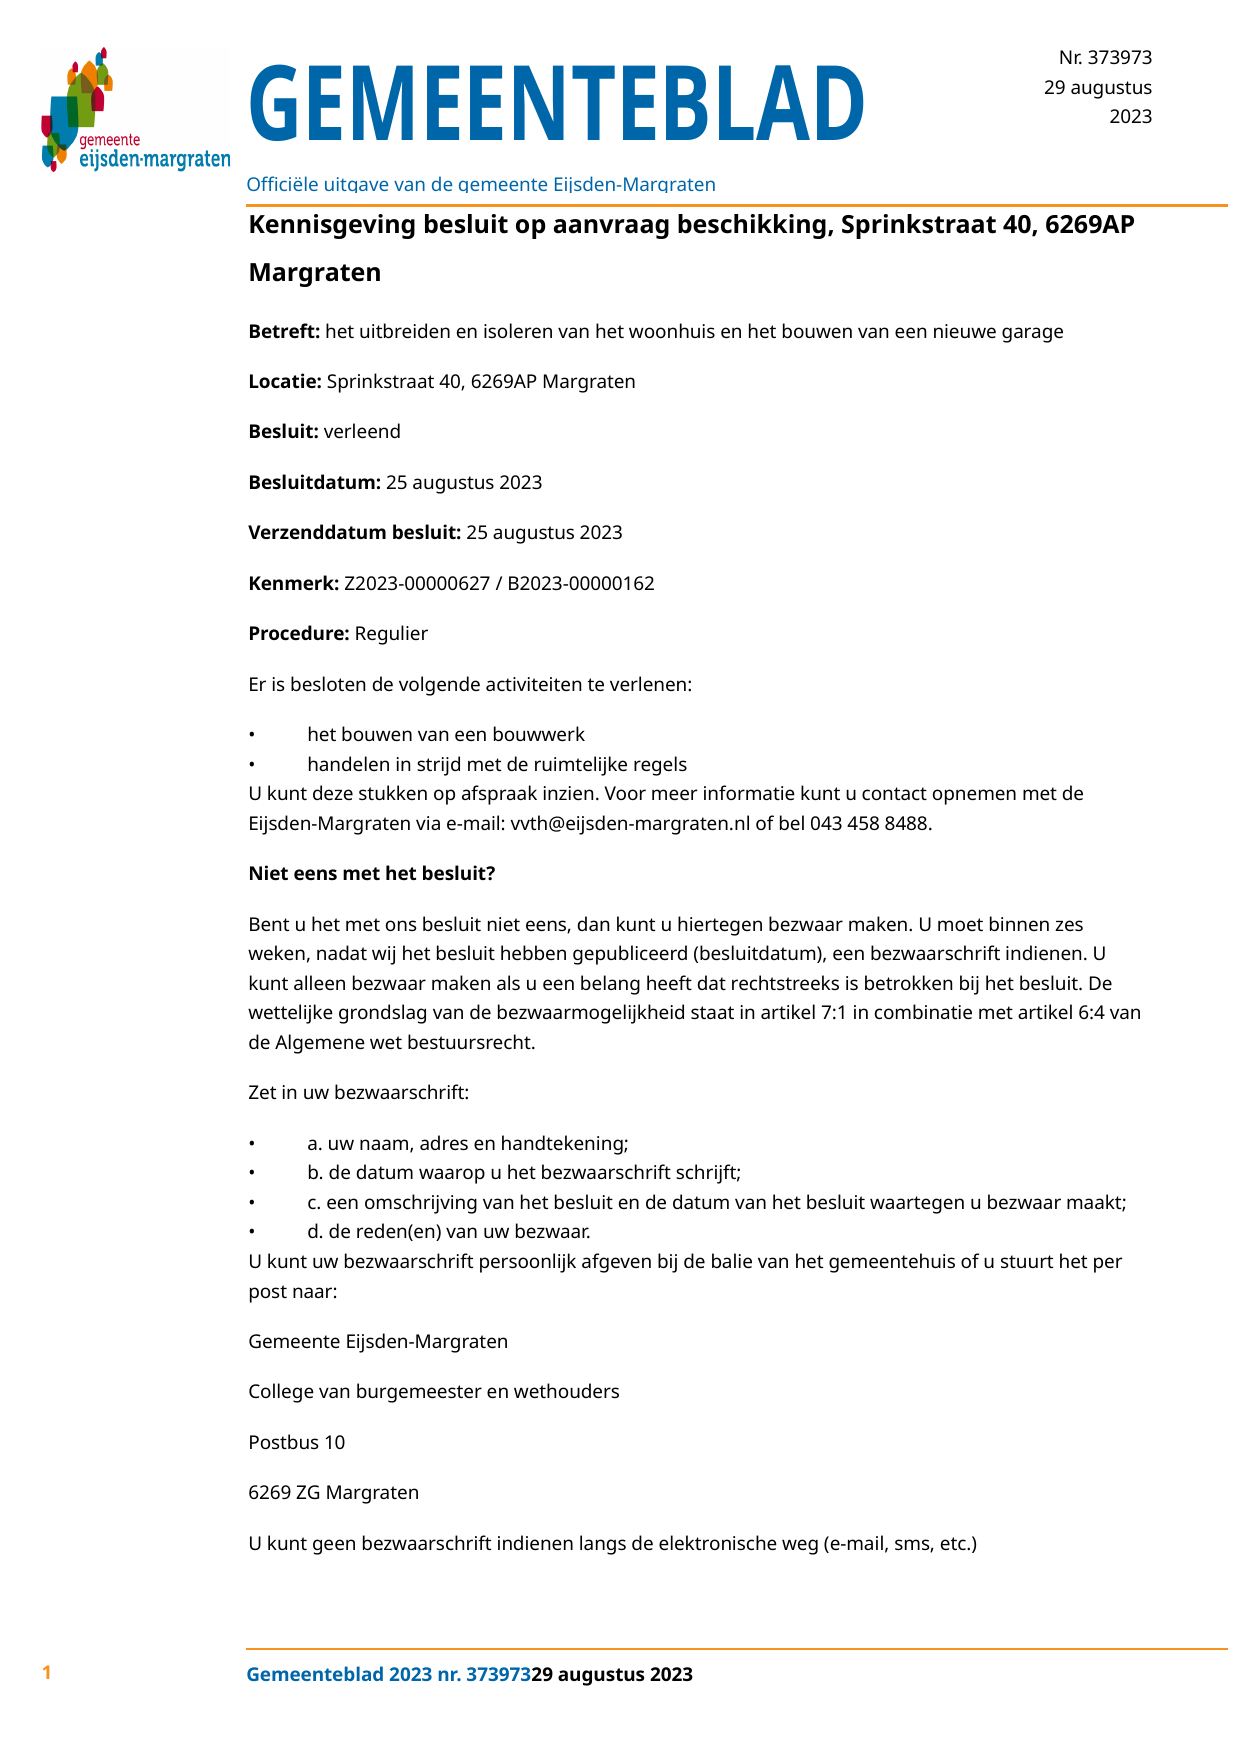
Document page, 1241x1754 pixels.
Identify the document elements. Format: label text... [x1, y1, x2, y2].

text Besluit: verleend [248, 419, 1152, 444]
text Kenmerk: Z2023-00000627 / B2023-00000162 [248, 570, 1152, 596]
text U kunt geen bezwaarschrift indienen langs de elektronische weg (e-mail, sms, etc.) [248, 1530, 1152, 1556]
text Postbus 10 [248, 1429, 1152, 1455]
text College van burgemeester en wethouders [248, 1379, 1152, 1404]
text Betreft: het uitbreiden en isoleren van het woonhuis en het bouwen van een nieuwe garage [248, 318, 1152, 344]
list d. de reden(en) van uw bezwaar. [248, 1219, 1152, 1244]
list c. een omschrijving van het besluit en de datum van het besluit waartegen u bezwaar maakt; [248, 1189, 1152, 1215]
text Bent u het met ons besluit niet eens, dan kunt u hiertegen bezwaar maken. U moet binnen zes weken, nadat wij het besluit hebben gepubliceerd (besluitdatum), een bezwaarschrift indienen. U kunt alleen bezwaar maken als u een belang heeft dat rechtstreeks is betrokken bij het besluit. De wettelijke grondslag van de bezwaarmogelijkheid staat in artikel 7:1 in combinatie met artikel 6:4 van de Algemene wet bestuursrecht. [248, 911, 1152, 1055]
list handelen in strijd met de ruimtelijke regels [248, 751, 1152, 777]
list b. de datum waarop u het bezwaarschrift schrijft; [248, 1159, 1152, 1185]
text Procedure: Regulier [248, 620, 1152, 646]
text 6269 ZG Margraten [248, 1479, 1152, 1505]
text U kunt deze stukken op afspraak inzien. Voor meer informatie kunt u contact opnemen met de Eijsden-Margraten via e-mail: vvth@eijsden-margraten.nl of bel 043 458 8488. [248, 780, 1152, 836]
text Gemeente Eijsden-Margraten [248, 1328, 1152, 1354]
text U kunt uw bezwaarschrift persoonlijk afgeven bij de balie van het gemeentehuis of u stuurt het per post naar: [248, 1248, 1152, 1304]
text Verzenddatum besluit: 25 augustus 2023 [248, 519, 1152, 545]
picture [41, 47, 231, 172]
text Locatie: Sprinkstraat 40, 6269AP Margraten [248, 368, 1152, 394]
text Er is besloten de volgende activiteiten te verlenen: [248, 671, 1152, 697]
text Kennisgeving besluit op aanvraag beschikking, Sprinkstraat 40, 6269AP Margraten [248, 207, 1152, 288]
list het bouwen van een bouwwerk [248, 721, 1152, 747]
text Niet eens met het besluit? [248, 860, 1152, 886]
text Besluitdatum: 25 augustus 2023 [248, 469, 1152, 495]
list a. uw naam, adres en handtekening; [248, 1130, 1152, 1156]
text Zet in uw bezwaarschrift: [248, 1079, 1152, 1105]
